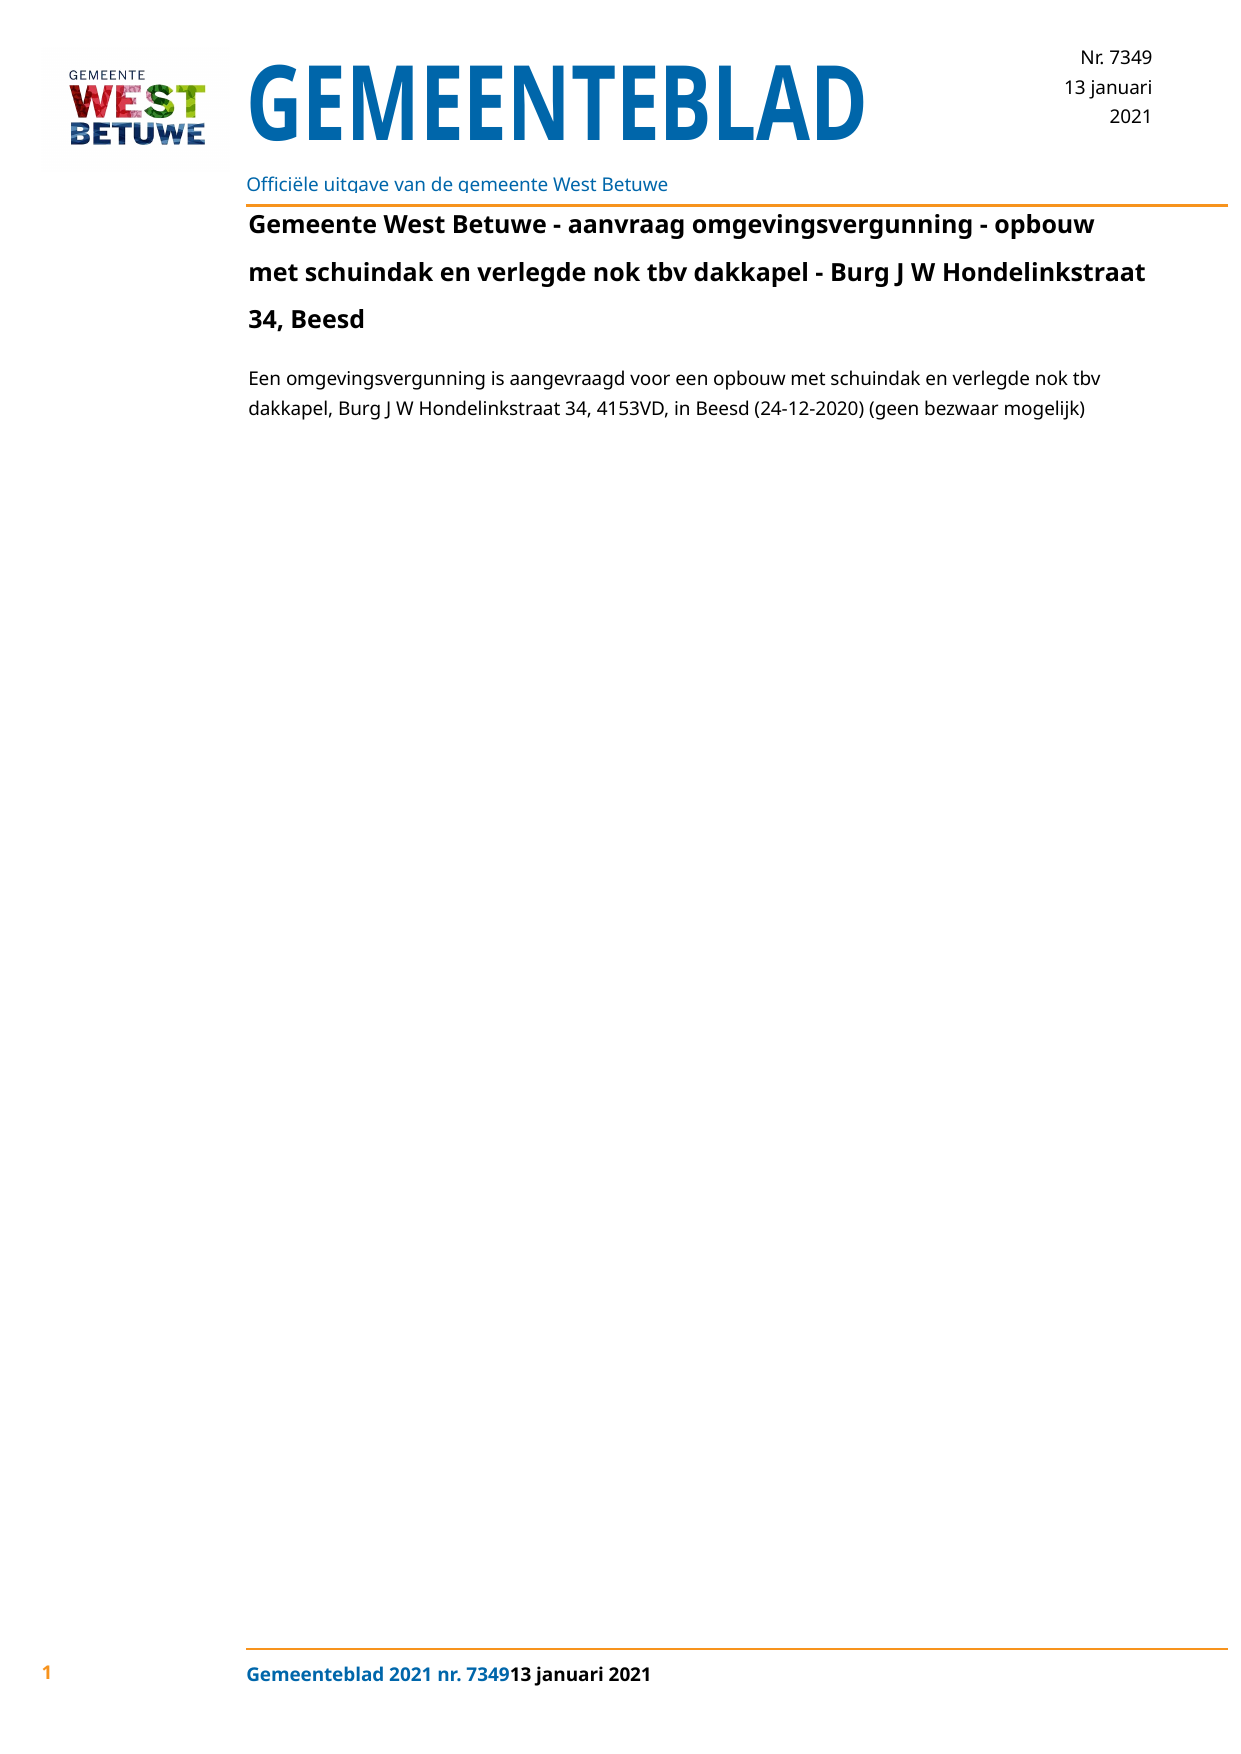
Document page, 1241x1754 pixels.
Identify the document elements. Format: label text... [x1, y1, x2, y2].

picture [41, 47, 231, 172]
text Een omgevingsvergunning is aangevraagd voor een opbouw met schuindak en verlegde nok tbv dakkapel, Burg J W Hondelinkstraat 34, 4153VD, in Beesd (24-12-2020) (geen bezwaar mogelijk) [248, 366, 1152, 421]
text Gemeente West Betuwe - aanvraag omgevingsvergunning - opbouw met schuindak en verlegde nok tbv dakkapel - Burg J W Hondelinkstraat 34, Beesd [248, 207, 1152, 336]
